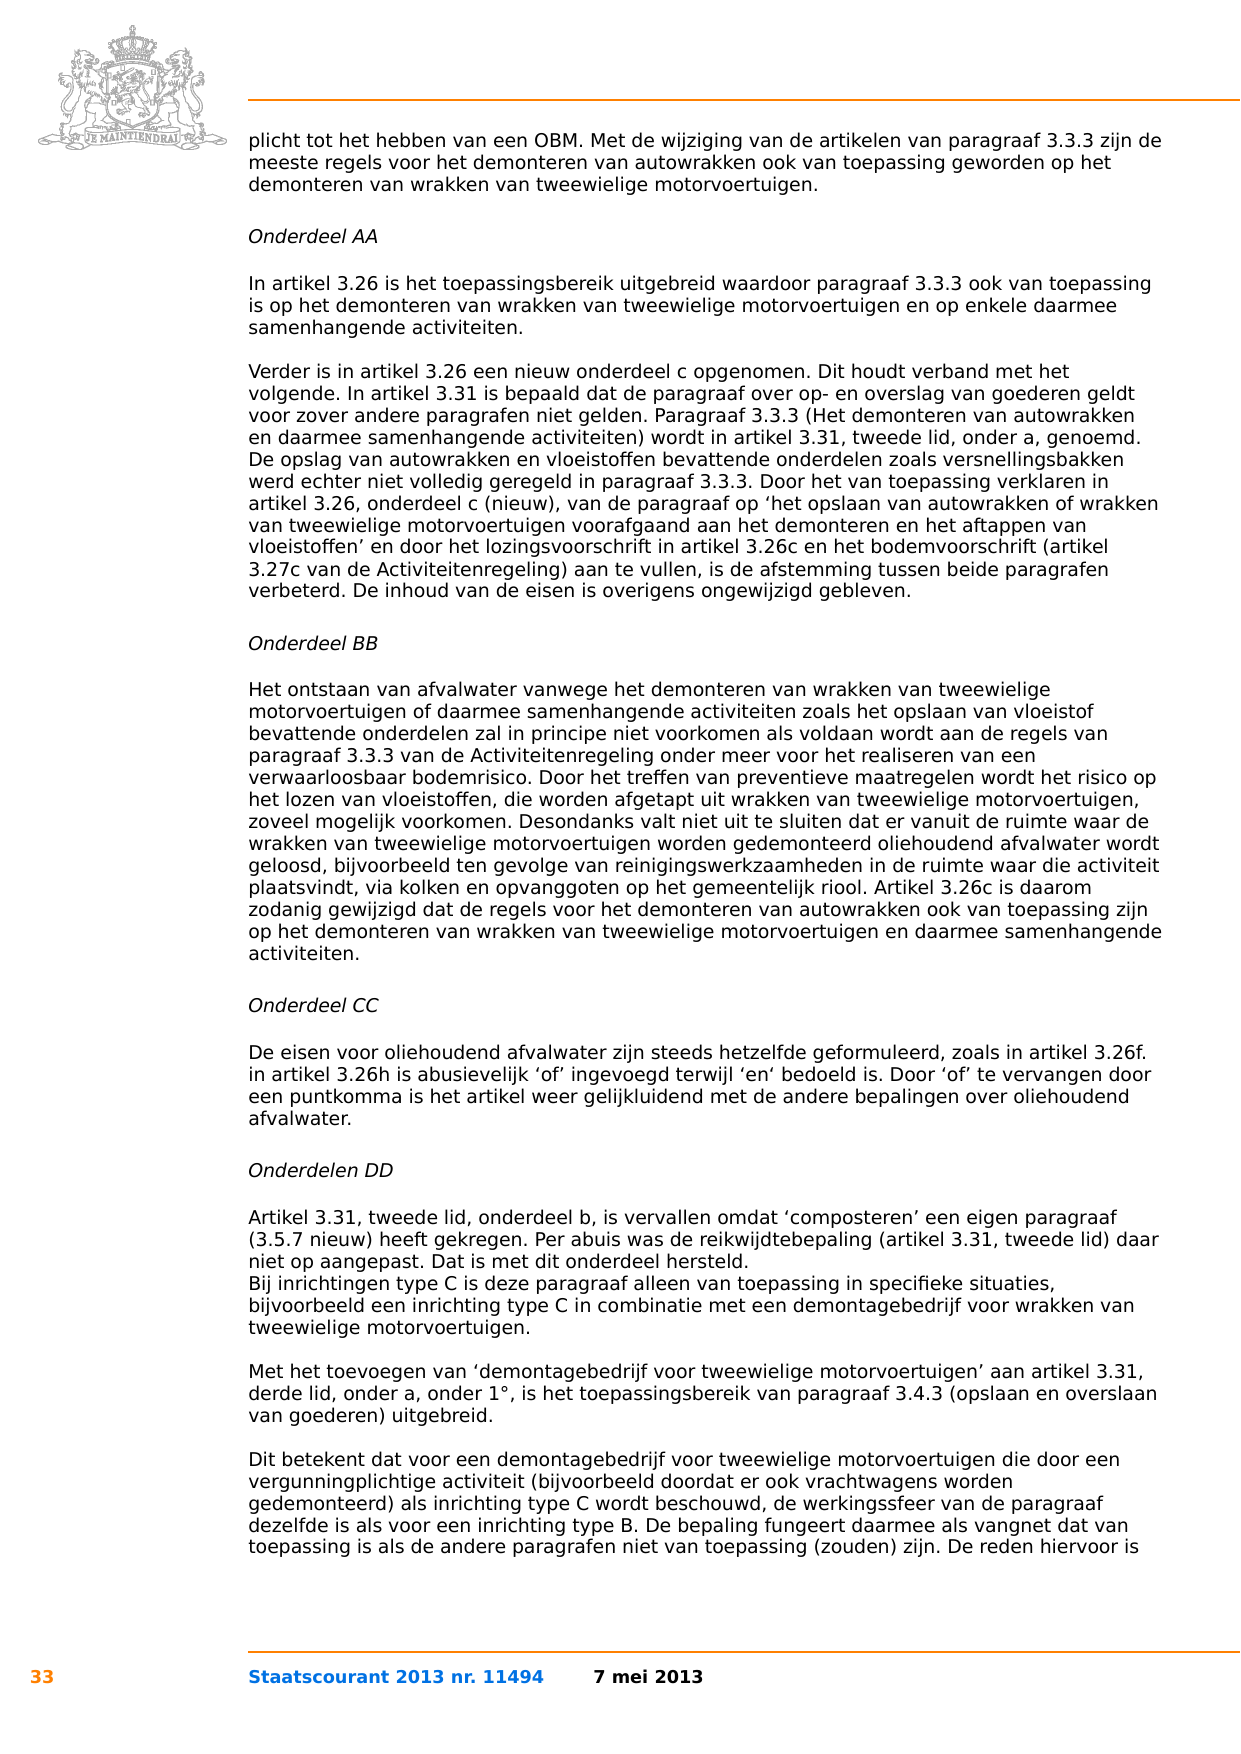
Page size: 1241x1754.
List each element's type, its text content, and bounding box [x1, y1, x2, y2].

text Bij inrichtingen type C is deze paragraaf alleen van toepassing in specifieke situaties, bijvoorbeeld een inrichting type C in combinatie met een demontagebedrijf voor wrakken van tweewielige motorvoertuigen. [248, 1273, 1163, 1339]
text Met het toevoegen van ‘demontagebedrijf voor tweewielige motorvoertuigen’ aan artikel 3.31, derde lid, onder a, onder 1°, is het toepassingsbereik van paragraaf 3.4.3 (opslaan en overslaan van goederen) uitgebreid. [248, 1361, 1163, 1427]
subtitle Onderdelen DD [248, 1160, 1163, 1182]
text Verder is in artikel 3.26 een nieuw onderdeel c opgenomen. Dit houdt verband met het volgende. In artikel 3.31 is bepaald dat de paragraaf over op- en overslag van goederen geldt voor zover andere paragrafen niet gelden. Paragraaf 3.3.3 (Het demonteren van autowrakken en daarmee samenhangende activiteiten) wordt in artikel 3.31, tweede lid, onder a, genoemd. De opslag van autowrakken en vloeistoffen bevattende onderdelen zoals versnellingsbakken werd echter niet volledig geregeld in paragraaf 3.3.3. Door het van toepassing verklaren in artikel 3.26, onderdeel c (nieuw), van de paragraaf op ‘het opslaan van autowrakken of wrakken van tweewielige motorvoertuigen voorafgaand aan het demonteren en het aftappen van vloeistoffen’ en door het lozingsvoorschrift in artikel 3.26c en het bodemvoorschrift (artikel 3.27c van de Activiteitenregeling) aan te vullen, is de afstemming tussen beide paragrafen verbeterd. De inhoud van de eisen is overigens ongewijzigd gebleven. [248, 361, 1163, 602]
subtitle Onderdeel BB [248, 632, 1163, 654]
text De eisen voor oliehoudend afvalwater zijn steeds hetzelfde geformuleerd, zoals in artikel 3.26f. in artikel 3.26h is abusievelijk ‘of’ ingevoegd terwijl ‘en‘ bedoeld is. Door ‘of’ te vervangen door een puntkomma is het artikel weer gelijkluidend met de andere bepalingen over oliehoudend afvalwater. [248, 1042, 1163, 1130]
text Artikel 3.31, tweede lid, onderdeel b, is vervallen omdat ‘composteren’ een eigen paragraaf (3.5.7 nieuw) heeft gekregen. Per abuis was de reikwijdtebepaling (artikel 3.31, tweede lid) daar niet op aangepast. Dat is met dit onderdeel hersteld. [248, 1207, 1163, 1273]
subtitle Onderdeel AA [248, 226, 1163, 248]
picture [38, 25, 227, 150]
subtitle Onderdeel CC [248, 995, 1163, 1017]
text Het ontstaan van afvalwater vanwege het demonteren van wrakken van tweewielige motorvoertuigen of daarmee samenhangende activiteiten zoals het opslaan van vloeistof bevattende onderdelen zal in principe niet voorkomen als voldaan wordt aan de regels van paragraaf 3.3.3 van de Activiteitenregeling onder meer voor het realiseren van een verwaarloosbaar bodemrisico. Door het treffen van preventieve maatregelen wordt het risico op het lozen van vloeistoffen, die worden afgetapt uit wrakken van tweewielige motorvoertuigen, zoveel mogelijk voorkomen. Desondanks valt niet uit te sluiten dat er vanuit de ruimte waar de wrakken van tweewielige motorvoertuigen worden gedemonteerd oliehoudend afvalwater wordt geloosd, bijvoorbeeld ten gevolge van reinigingswerkzaamheden in de ruimte waar die activiteit plaatsvindt, via kolken en opvanggoten op het gemeentelijk riool. Artikel 3.26c is daarom zodanig gewijzigd dat de regels voor het demonteren van autowrakken ook van toepassing zijn op het demonteren van wrakken van tweewielige motorvoertuigen en daarmee samenhangende activiteiten. [248, 679, 1163, 965]
text Dit betekent dat voor een demontagebedrijf voor tweewielige motorvoertuigen die door een vergunningplichtige activiteit (bijvoorbeeld doordat er ook vrachtwagens worden gedemonteerd) als inrichting type C wordt beschouwd, de werkingssfeer van de paragraaf dezelfde is als voor een inrichting type B. De bepaling fungeert daarmee als vangnet dat van toepassing is als de andere paragrafen niet van toepassing (zouden) zijn. De reden hiervoor is [248, 1448, 1163, 1558]
text plicht tot het hebben van een OBM. Met de wijziging van de artikelen van paragraaf 3.3.3 zijn de meeste regels voor het demonteren van autowrakken ook van toepassing geworden op het demonteren van wrakken van tweewielige motorvoertuigen. [248, 130, 1163, 196]
text In artikel 3.26 is het toepassingsbereik uitgebreid waardoor paragraaf 3.3.3 ook van toepassing is op het demonteren van wrakken van tweewielige motorvoertuigen en op enkele daarmee samenhangende activiteiten. [248, 273, 1163, 339]
